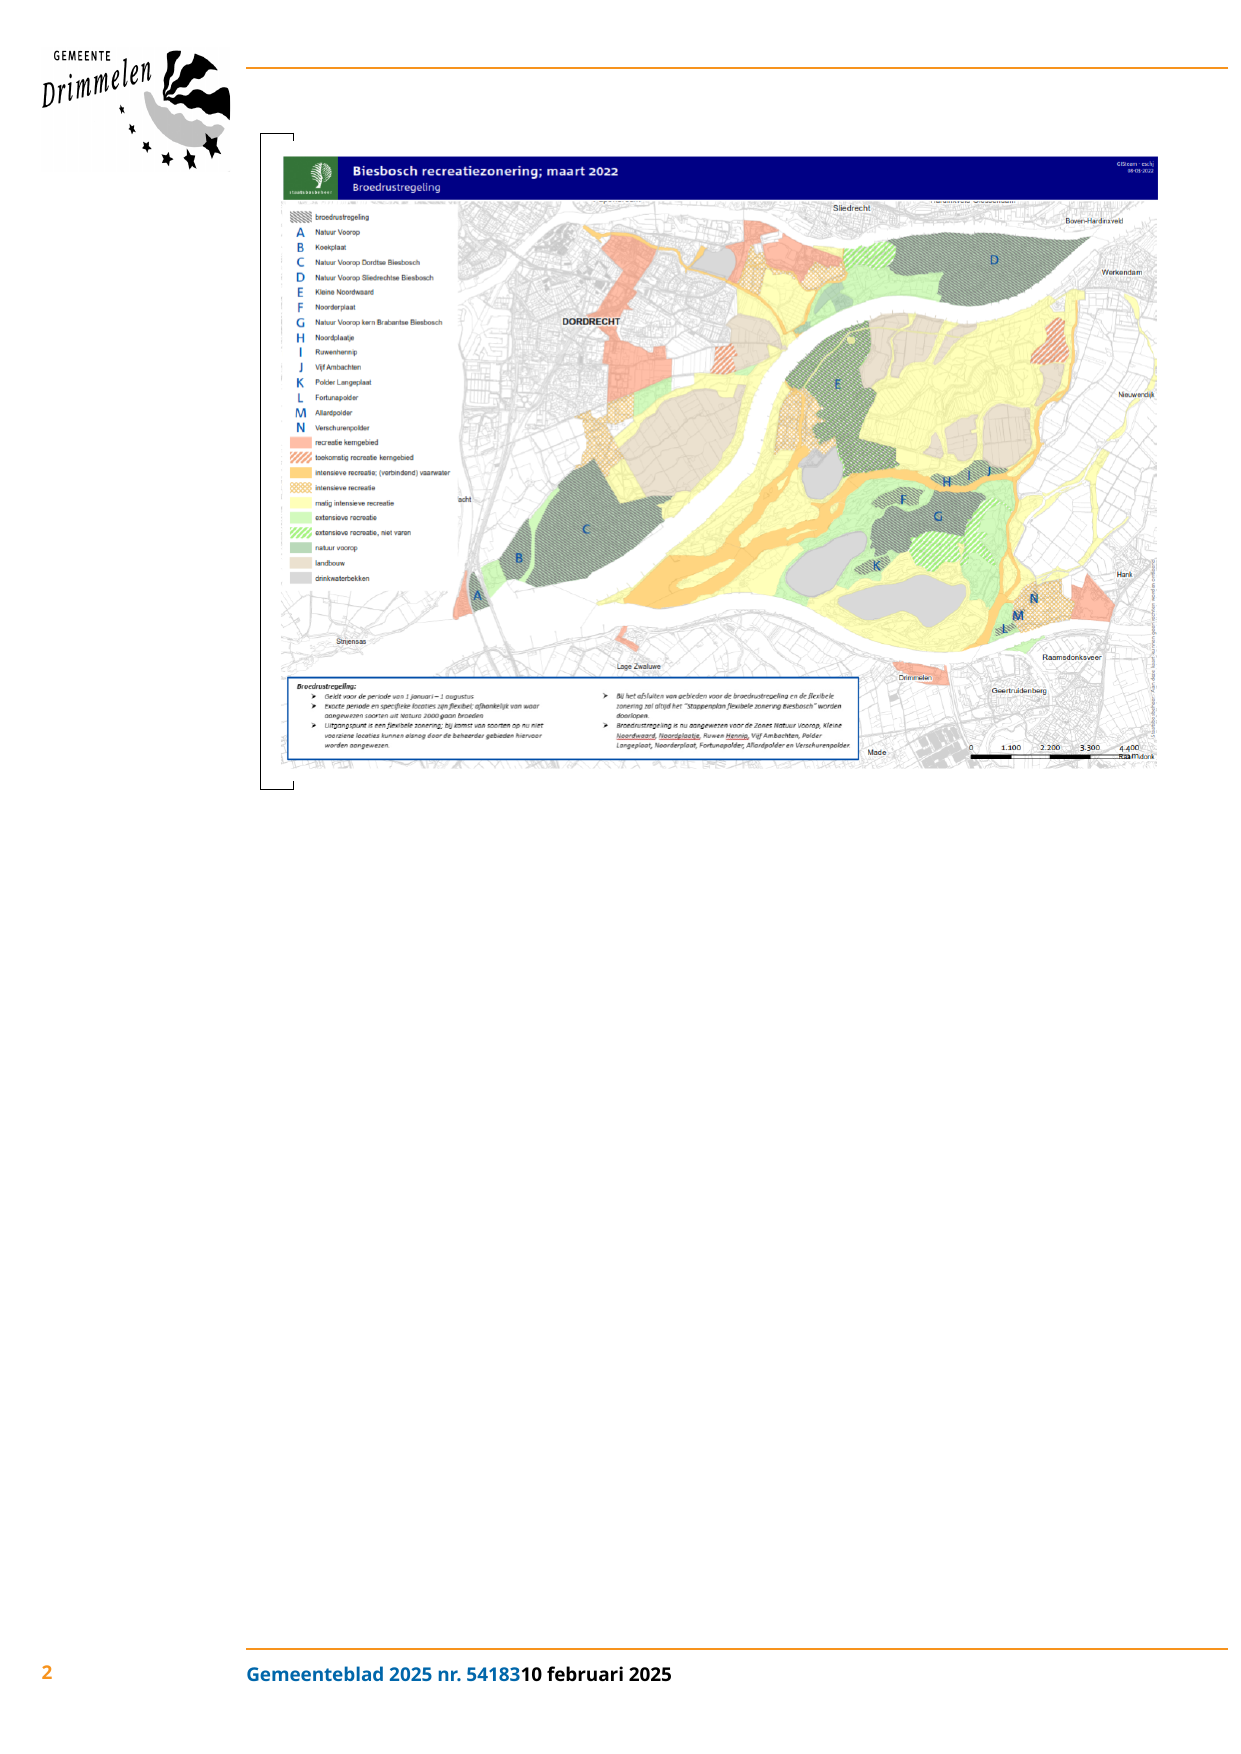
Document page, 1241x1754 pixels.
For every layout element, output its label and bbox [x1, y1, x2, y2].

picture [268, 141, 1173, 781]
picture [41, 47, 231, 172]
